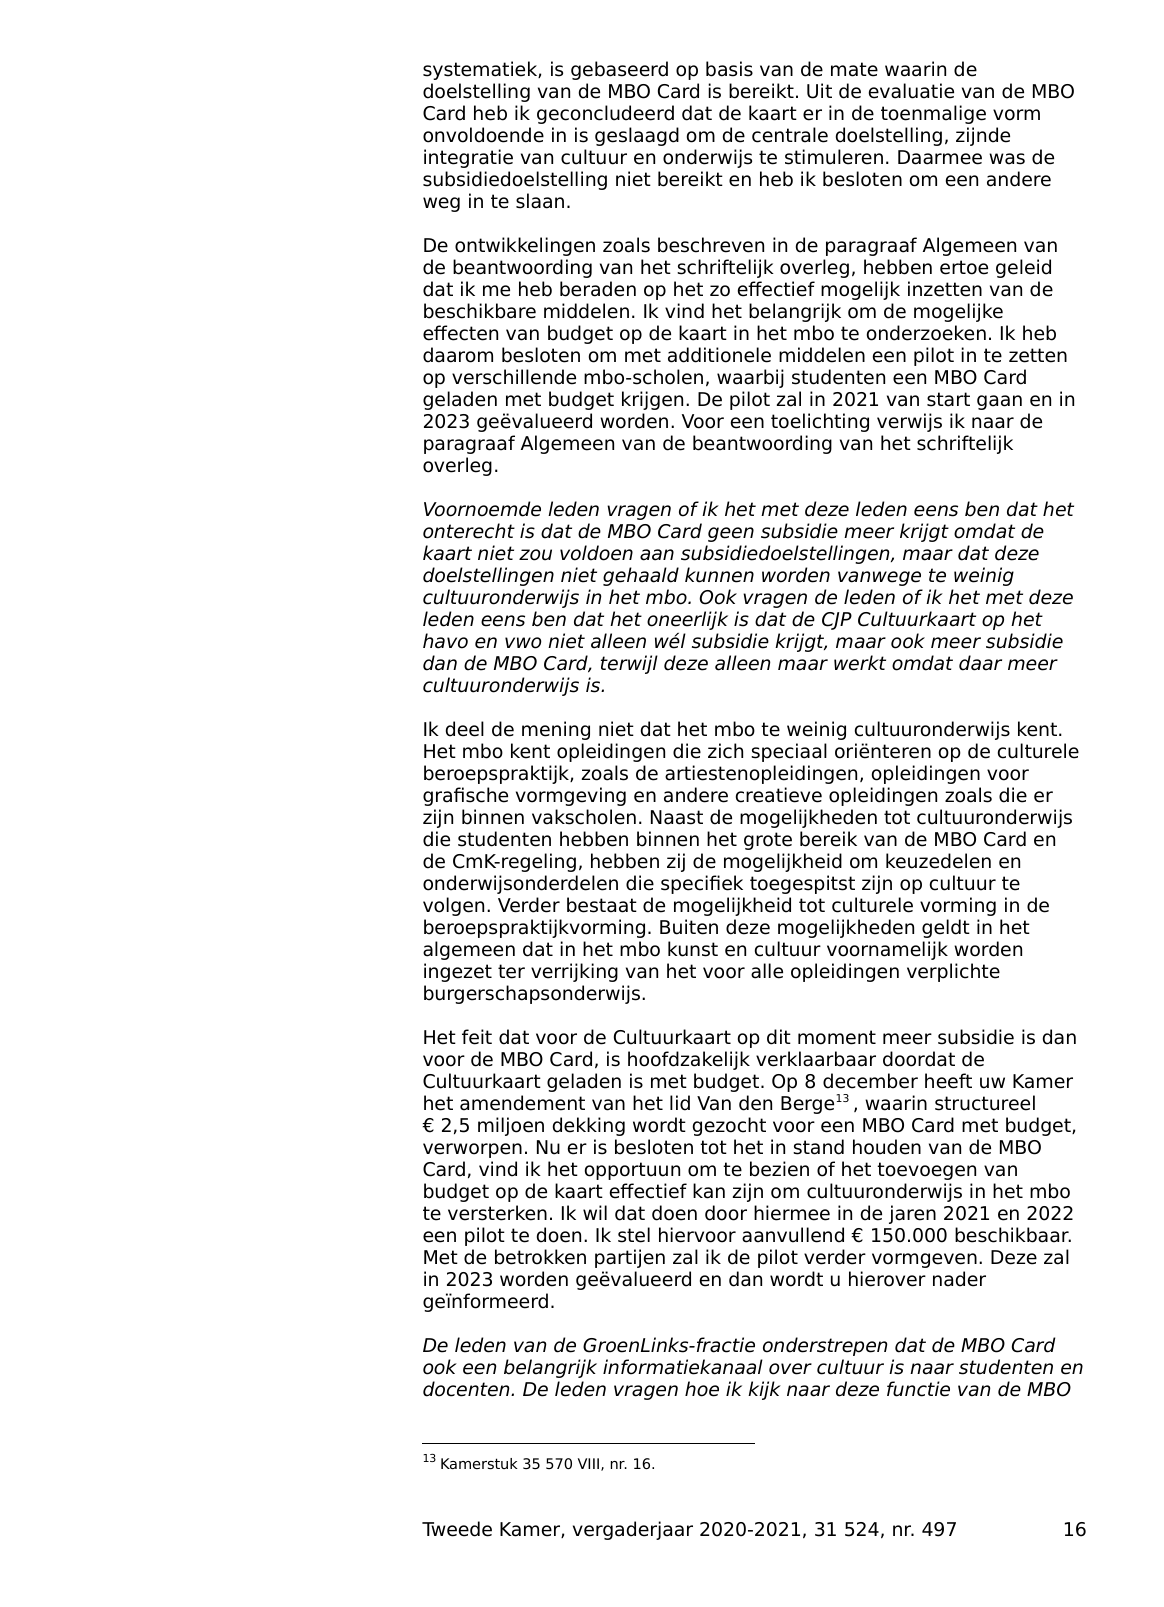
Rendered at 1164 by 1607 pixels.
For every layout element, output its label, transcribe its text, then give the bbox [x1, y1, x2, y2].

text De leden van de GroenLinks-fractie onderstrepen dat de MBO Card ook een belangrijk informatiekanaal over cultuur is naar studenten en docenten. De leden vragen hoe ik kijk naar deze functie van de MBO [422, 1335, 1087, 1401]
text Kamerstuk 35 570 VIII, nr. 16. [422, 1452, 1087, 1474]
text Voornoemde leden vragen of ik het met deze leden eens ben dat het onterecht is dat de MBO Card geen subsidie meer krijgt omdat de kaart niet zou voldoen aan subsidiedoelstellingen, maar dat deze doelstellingen niet gehaald kunnen worden vanwege te weinig cultuuronderwijs in het mbo. Ook vragen de leden of ik het met deze leden eens ben dat het oneerlijk is dat de CJP Cultuurkaart op het havo en vwo niet alleen wél subsidie krijgt, maar ook meer subsidie dan de MBO Card, terwijl deze alleen maar werkt omdat daar meer cultuuronderwijs is. [422, 499, 1087, 697]
text Het feit dat voor de Cultuurkaart op dit moment meer subsidie is dan voor de MBO Card, is hoofdzakelijk verklaarbaar doordat de Cultuurkaart geladen is met budget. Op 8 december heeft uw Kamer het amendement van het lid Van den Berge, waarin structureel € 2,5 miljoen dekking wordt gezocht voor een MBO Card met budget, verworpen. Nu er is besloten tot het in stand houden van de MBO Card, vind ik het opportuun om te bezien of het toevoegen van budget op de kaart effectief kan zijn om cultuuronderwijs in het mbo te versterken. Ik wil dat doen door hiermee in de jaren 2021 en 2022 een pilot te doen. Ik stel hiervoor aanvullend € 150.000 beschikbaar. Met de betrokken partijen zal ik de pilot verder vormgeven. Deze zal in 2023 worden geëvalueerd en dan wordt u hierover nader geïnformeerd. [422, 1027, 1087, 1313]
text systematiek, is gebaseerd op basis van de mate waarin de doelstelling van de MBO Card is bereikt. Uit de evaluatie van de MBO Card heb ik geconcludeerd dat de kaart er in de toenmalige vorm onvoldoende in is geslaagd om de centrale doelstelling, zijnde integratie van cultuur en onderwijs te stimuleren. Daarmee was de subsidiedoelstelling niet bereikt en heb ik besloten om een andere weg in te slaan. [422, 59, 1087, 213]
text De ontwikkelingen zoals beschreven in de paragraaf Algemeen van de beantwoording van het schriftelijk overleg, hebben ertoe geleid dat ik me heb beraden op het zo effectief mogelijk inzetten van de beschikbare middelen. Ik vind het belangrijk om de mogelijke effecten van budget op de kaart in het mbo te onderzoeken. Ik heb daarom besloten om met additionele middelen een pilot in te zetten op verschillende mbo-scholen, waarbij studenten een MBO Card geladen met budget krijgen. De pilot zal in 2021 van start gaan en in 2023 geëvalueerd worden. Voor een toelichting verwijs ik naar de paragraaf Algemeen van de beantwoording van het schriftelijk overleg. [422, 235, 1087, 477]
text Ik deel de mening niet dat het mbo te weinig cultuuronderwijs kent. Het mbo kent opleidingen die zich speciaal oriënteren op de culturele beroepspraktijk, zoals de artiestenopleidingen, opleidingen voor grafische vormgeving en andere creatieve opleidingen zoals die er zijn binnen vakscholen. Naast de mogelijkheden tot cultuuronderwijs die studenten hebben binnen het grote bereik van de MBO Card en de CmK-regeling, hebben zij de mogelijkheid om keuzedelen en onderwijsonderdelen die specifiek toegespitst zijn op cultuur te volgen. Verder bestaat de mogelijkheid tot culturele vorming in de beroepspraktijkvorming. Buiten deze mogelijkheden geldt in het algemeen dat in het mbo kunst en cultuur voornamelijk worden ingezet ter verrijking van het voor alle opleidingen verplichte burgerschapsonderwijs. [422, 719, 1087, 1005]
